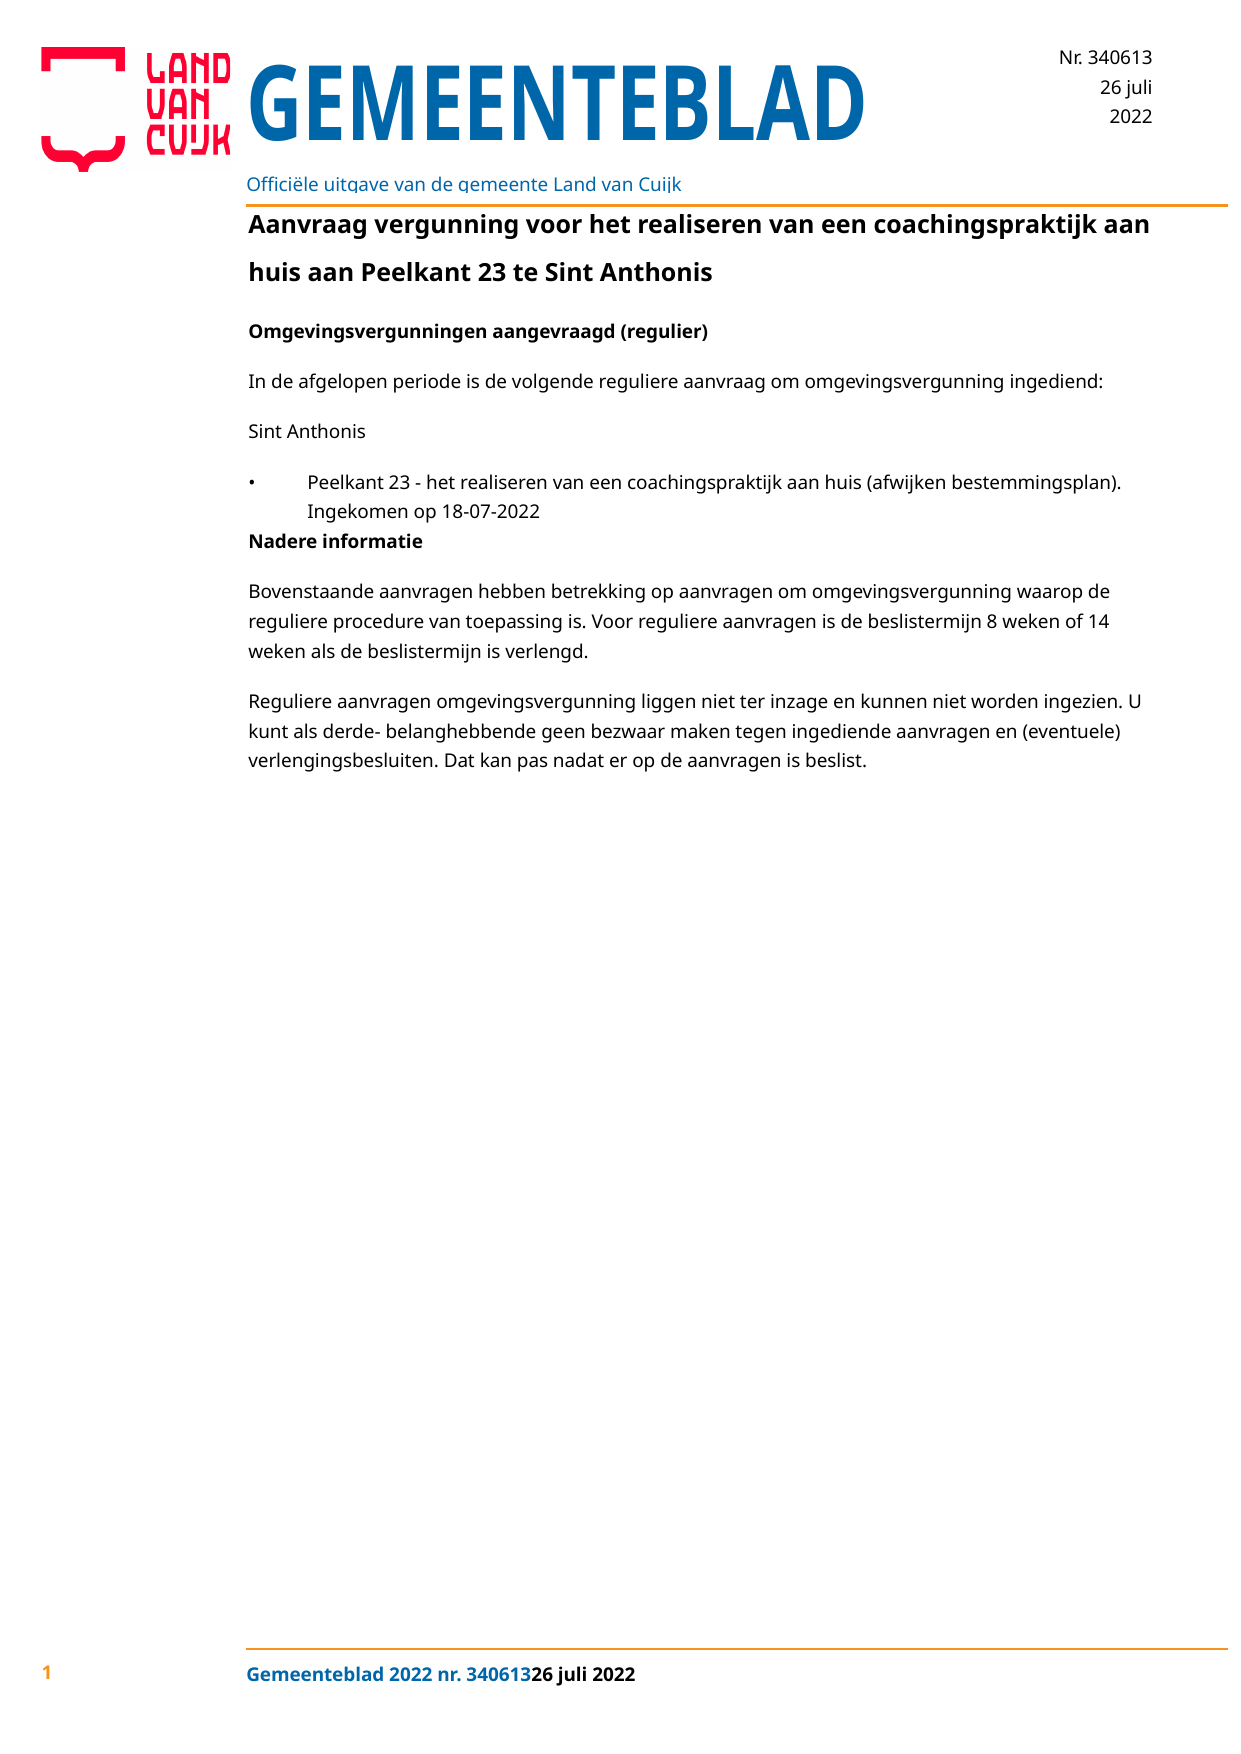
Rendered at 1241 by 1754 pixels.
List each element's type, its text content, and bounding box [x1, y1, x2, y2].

text Bovenstaande aanvragen hebben betrekking op aanvragen om omgevingsvergunning waarop de reguliere procedure van toepassing is. Voor reguliere aanvragen is de beslistermijn 8 weken of 14 weken als de beslistermijn is verlengd. [248, 579, 1152, 664]
text Aanvraag vergunning voor het realiseren van een coachingspraktijk aan huis aan Peelkant 23 te Sint Anthonis [248, 207, 1152, 288]
picture [41, 47, 231, 172]
text Nadere informatie [248, 528, 1152, 554]
text Sint Anthonis [248, 419, 1152, 444]
text In de afgelopen periode is de volgende reguliere aanvraag om omgevingsvergunning ingediend: [248, 368, 1152, 394]
text Reguliere aanvragen omgevingsvergunning liggen niet ter inzage en kunnen niet worden ingezien. U kunt als derde- belanghebbende geen bezwaar maken tegen ingediende aanvragen en (eventuele) verlengingsbesluiten. Dat kan pas nadat er op de aanvragen is beslist. [248, 688, 1152, 773]
list Peelkant 23 - het realiseren van een coachingspraktijk aan huis (afwijken bestemmingsplan). Ingekomen op 18-07-2022 [248, 469, 1152, 524]
text Omgevingsvergunningen aangevraagd (regulier) [248, 318, 1152, 344]
